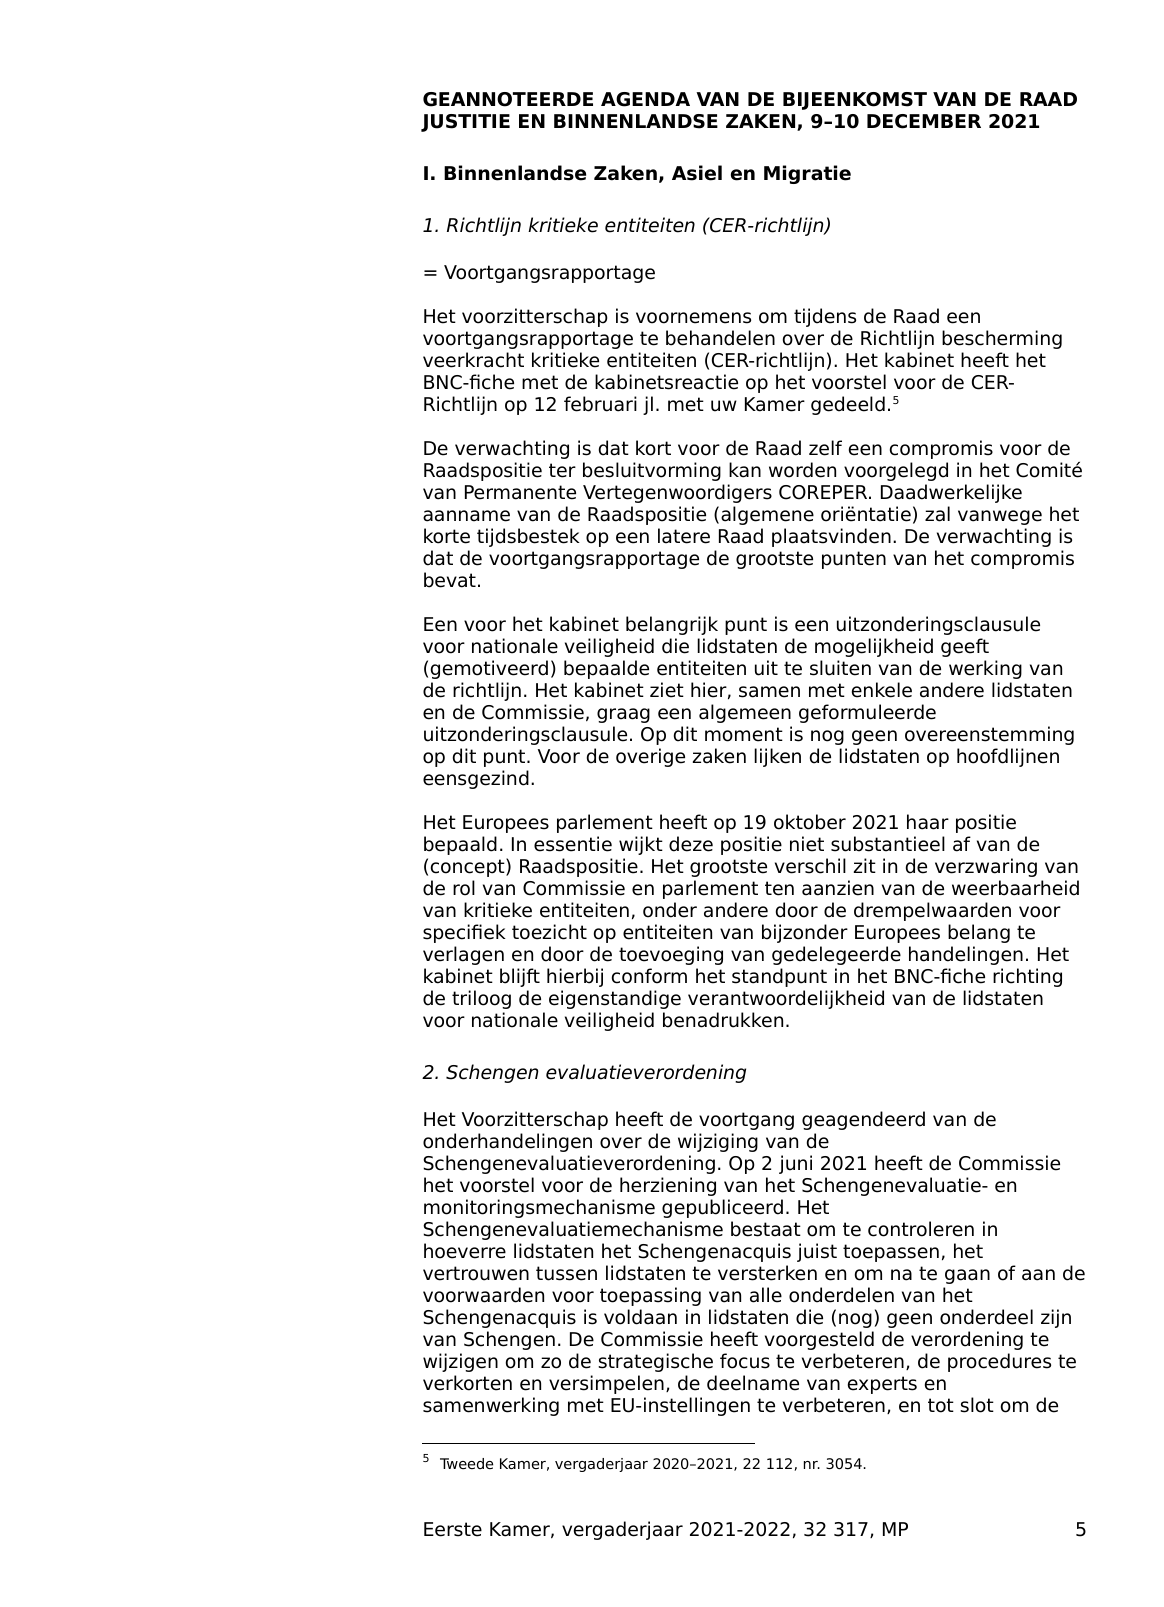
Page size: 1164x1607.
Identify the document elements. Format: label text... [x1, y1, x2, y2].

text Tweede Kamer, vergaderjaar 2020–2021, 22 112, nr. 3054. [422, 1452, 1087, 1474]
text Een voor het kabinet belangrijk punt is een uitzonderingsclausule voor nationale veiligheid die lidstaten de mogelijkheid geeft (gemotiveerd) bepaalde entiteiten uit te sluiten van de werking van de richtlijn. Het kabinet ziet hier, samen met enkele andere lidstaten en de Commissie, graag een algemeen geformuleerde uitzonderingsclausule. Op dit moment is nog geen overeenstemming op dit punt. Voor de overige zaken lijken de lidstaten op hoofdlijnen eensgezind. [422, 614, 1087, 790]
subtitle 1. Richtlijn kritieke entiteiten (CER-richtlijn) [422, 215, 1087, 237]
subtitle GEANNOTEERDE AGENDA VAN DE BIJEENKOMST VAN DE RAAD JUSTITIE EN BINNENLANDSE ZAKEN, 9–10 DECEMBER 2021 [77, 89, 1087, 133]
text Het Europees parlement heeft op 19 oktober 2021 haar positie bepaald. In essentie wijkt deze positie niet substantieel af van de (concept) Raadspositie. Het grootste verschil zit in de verzwaring van de rol van Commissie en parlement ten aanzien van de weerbaarheid van kritieke entiteiten, onder andere door de drempelwaarden voor specifiek toezicht op entiteiten van bijzonder Europees belang te verlagen en door de toevoeging van gedelegeerde handelingen. Het kabinet blijft hierbij conform het standpunt in het BNC-fiche richting de triloog de eigenstandige verantwoordelijkheid van de lidstaten voor nationale veiligheid benadrukken. [422, 812, 1087, 1032]
text Het Voorzitterschap heeft de voortgang geagendeerd van de onderhandelingen over de wijziging van de Schengenevaluatieverordening. Op 2 juni 2021 heeft de Commissie het voorstel voor de herziening van het Schengenevaluatie- en monitoringsmechanisme gepubliceerd. Het Schengenevaluatiemechanisme bestaat om te controleren in hoeverre lidstaten het Schengenacquis juist toepassen, het vertrouwen tussen lidstaten te versterken en om na te gaan of aan de voorwaarden voor toepassing van alle onderdelen van het Schengenacquis is voldaan in lidstaten die (nog) geen onderdeel zijn van Schengen. De Commissie heeft voorgesteld de verordening te wijzigen om zo de strategische focus te verbeteren, de procedures te verkorten en versimpelen, de deelname van experts en samenwerking met EU-instellingen te verbeteren, en tot slot om de [422, 1109, 1087, 1417]
text Het voorzitterschap is voornemens om tijdens de Raad een voortgangsrapportage te behandelen over de Richtlijn bescherming veerkracht kritieke entiteiten (CER-richtlijn). Het kabinet heeft het BNC-fiche met de kabinetsreactie op het voorstel voor de CER-Richtlijn op 12 februari jl. met uw Kamer gedeeld. [422, 306, 1087, 416]
text De verwachting is dat kort voor de Raad zelf een compromis voor de Raadspositie ter besluitvorming kan worden voorgelegd in het Comité van Permanente Vertegenwoordigers COREPER. Daadwerkelijke aanname van de Raadspositie (algemene oriëntatie) zal vanwege het korte tijdsbestek op een latere Raad plaatsvinden. De verwachting is dat de voortgangsrapportage de grootste punten van het compromis bevat. [422, 438, 1087, 592]
text = Voortgangsrapportage [422, 262, 1087, 284]
subtitle I. Binnenlandse Zaken, Asiel en Migratie [422, 163, 1087, 185]
subtitle 2. Schengen evaluatieverordening [422, 1062, 1087, 1084]
